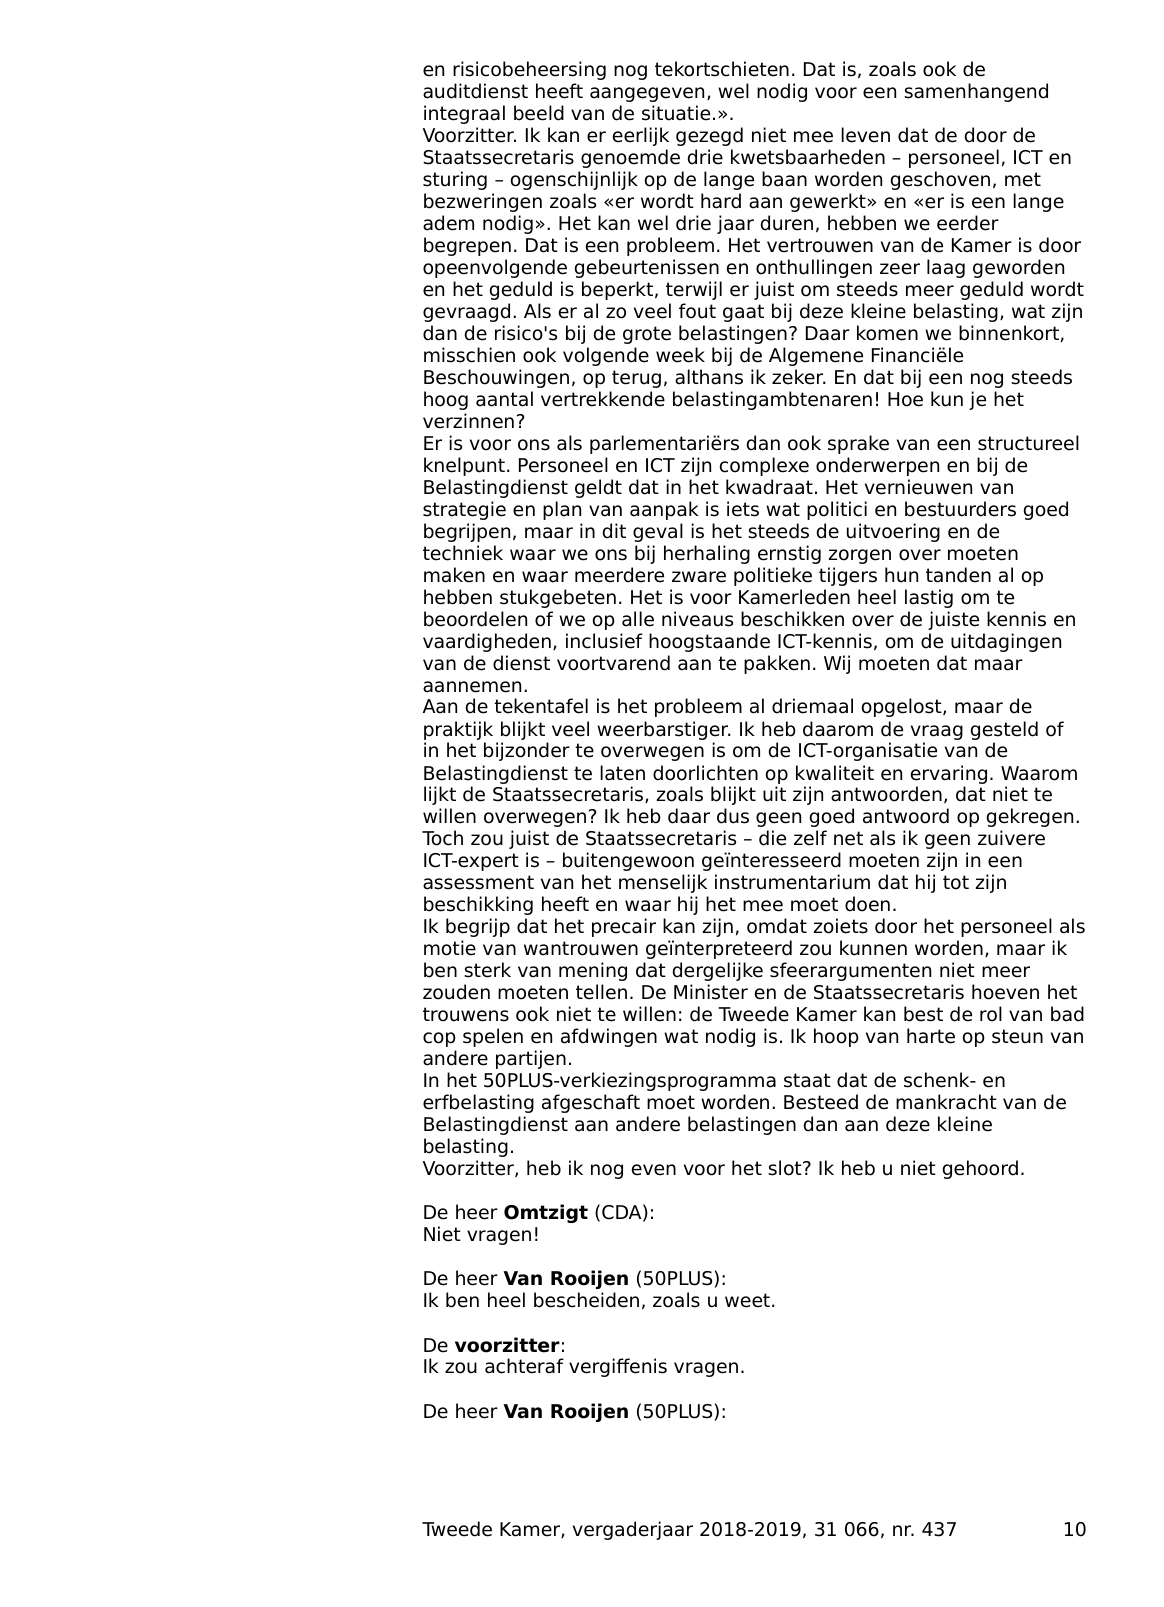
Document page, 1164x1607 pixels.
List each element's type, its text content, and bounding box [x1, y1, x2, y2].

text Ik begrijp dat het precair kan zijn, omdat zoiets door het personeel als motie van wantrouwen geïnterpreteerd zou kunnen worden, maar ik ben sterk van mening dat dergelijke sfeerargumenten niet meer zouden moeten tellen. De Minister en de Staatssecretaris hoeven het trouwens ook niet te willen: de Tweede Kamer kan best de rol van bad cop spelen en afdwingen wat nodig is. Ik hoop van harte op steun van andere partijen. [422, 916, 1087, 1070]
text De heer Van Rooijen (50PLUS): [422, 1268, 1087, 1290]
text Er is voor ons als parlementariërs dan ook sprake van een structureel knelpunt. Personeel en ICT zijn complexe onderwerpen en bij de Belastingdienst geldt dat in het kwadraat. Het vernieuwen van strategie en plan van aanpak is iets wat politici en bestuurders goed begrijpen, maar in dit geval is het steeds de uitvoering en de techniek waar we ons bij herhaling ernstig zorgen over moeten maken en waar meerdere zware politieke tijgers hun tanden al op hebben stukgebeten. Het is voor Kamerleden heel lastig om te beoordelen of we op alle niveaus beschikken over de juiste kennis en vaardigheden, inclusief hoogstaande ICT-kennis, om de uitdagingen van de dienst voortvarend aan te pakken. Wij moeten dat maar aannemen. [422, 433, 1087, 696]
text De heer Omtzigt (CDA): [422, 1202, 1087, 1224]
text Ik ben heel bescheiden, zoals u weet. [422, 1290, 1087, 1312]
text De voorzitter: [422, 1334, 1087, 1356]
text Niet vragen! [422, 1224, 1087, 1246]
text Aan de tekentafel is het probleem al driemaal opgelost, maar de praktijk blijkt veel weerbarstiger. Ik heb daarom de vraag gesteld of in het bijzonder te overwegen is om de ICT-organisatie van de Belastingdienst te laten doorlichten op kwaliteit en ervaring. Waarom lijkt de Staatssecretaris, zoals blijkt uit zijn antwoorden, dat niet te willen overwegen? Ik heb daar dus geen goed antwoord op gekregen. Toch zou juist de Staatssecretaris – die zelf net als ik geen zuivere ICT-expert is – buitengewoon geïnteresseerd moeten zijn in een assessment van het menselijk instrumentarium dat hij tot zijn beschikking heeft en waar hij het mee moet doen. [422, 696, 1087, 916]
text Ik zou achteraf vergiffenis vragen. [422, 1356, 1087, 1378]
text Voorzitter. Ik kan er eerlijk gezegd niet mee leven dat de door de Staatssecretaris genoemde drie kwetsbaarheden – personeel, ICT en sturing – ogenschijnlijk op de lange baan worden geschoven, met bezweringen zoals «er wordt hard aan gewerkt» en «er is een lange adem nodig». Het kan wel drie jaar duren, hebben we eerder begrepen. Dat is een probleem. Het vertrouwen van de Kamer is door opeenvolgende gebeurtenissen en onthullingen zeer laag geworden en het geduld is beperkt, terwijl er juist om steeds meer geduld wordt gevraagd. Als er al zo veel fout gaat bij deze kleine belasting, wat zijn dan de risico's bij de grote belastingen? Daar komen we binnenkort, misschien ook volgende week bij de Algemene Financiële Beschouwingen, op terug, althans ik zeker. En dat bij een nog steeds hoog aantal vertrekkende belastingambtenaren! Hoe kun je het verzinnen? [422, 125, 1087, 433]
text In het 50PLUS-verkiezingsprogramma staat dat de schenk- en erfbelasting afgeschaft moet worden. Besteed de mankracht van de Belastingdienst aan andere belastingen dan aan deze kleine belasting. [422, 1070, 1087, 1158]
text en risicobeheersing nog tekortschieten. Dat is, zoals ook de auditdienst heeft aangegeven, wel nodig voor een samenhangend integraal beeld van de situatie.». [422, 59, 1087, 125]
text De heer Van Rooijen (50PLUS): [422, 1401, 1087, 1423]
text Voorzitter, heb ik nog even voor het slot? Ik heb u niet gehoord. [422, 1158, 1087, 1180]
